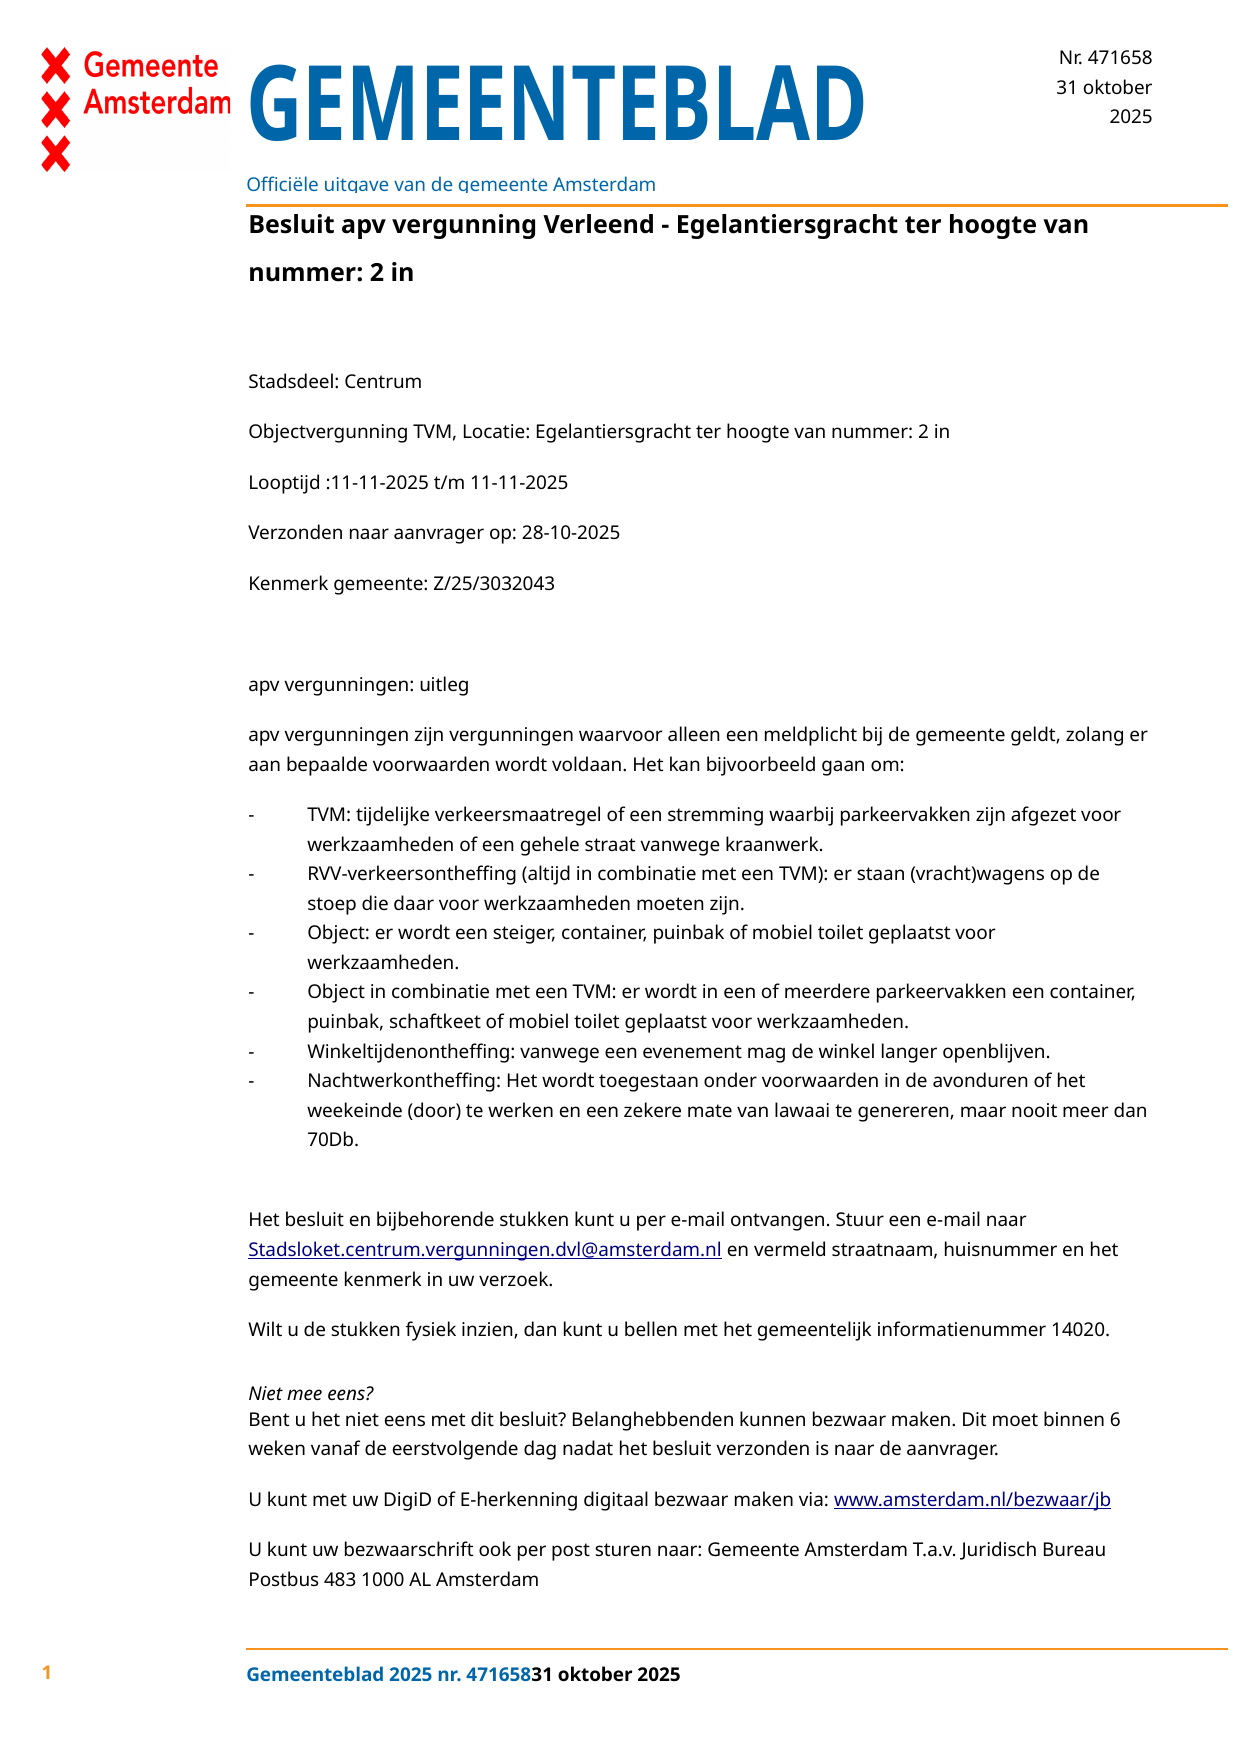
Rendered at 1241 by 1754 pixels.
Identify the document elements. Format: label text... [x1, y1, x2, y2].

list Object: er wordt een steiger, container, puinbak of mobiel toilet geplaatst voor werkzaamheden. [248, 919, 1152, 975]
list Winkeltijdenontheffing: vanwege een evenement mag de winkel langer openblijven. [248, 1038, 1152, 1064]
picture [41, 47, 231, 172]
list Nachtwerkontheffing: Het wordt toegestaan onder voorwaarden in de avonduren of het weekeinde (door) te werken en een zekere mate van lawaai te genereren, maar nooit meer dan 70Db. [248, 1067, 1152, 1152]
list RVV-verkeersontheffing (altijd in combinatie met een TVM): er staan (vracht)wagens op de stoep die daar voor werkzaamheden moeten zijn. [248, 860, 1152, 916]
text Looptijd :11-11-2025 t/m 11-11-2025 [248, 469, 1152, 495]
text apv vergunningen zijn vergunningen waarvoor alleen een meldplicht bij de gemeente geldt, zolang er aan bepaalde voorwaarden wordt voldaan. Het kan bijvoorbeeld gaan om: [248, 721, 1152, 777]
text Stadsdeel: Centrum [248, 368, 1152, 394]
text U kunt met uw DigiD of E-herkenning digitaal bezwaar maken via: www.amsterdam.nl/bezwaar/jb [248, 1486, 1152, 1512]
text U kunt uw bezwaarschrift ook per post sturen naar: Gemeente Amsterdam T.a.v. Juridisch Bureau Postbus 483 1000 AL Amsterdam [248, 1536, 1152, 1592]
text Verzonden naar aanvrager op: 28-10-2025 [248, 519, 1152, 545]
text apv vergunningen: uitleg [248, 671, 1152, 697]
text Bent u het niet eens met dit besluit? Belanghebbenden kunnen bezwaar maken. Dit moet binnen 6 weken vanaf de eerstvolgende dag nadat het besluit verzonden is naar de aanvrager. [248, 1406, 1152, 1461]
text Objectvergunning TVM, Locatie: Egelantiersgracht ter hoogte van nummer: 2 in [248, 419, 1152, 444]
text Het besluit en bijbehorende stukken kunt u per e-mail ontvangen. Stuur een e-mail naar Stadsloket.centrum.vergunningen.dvl@amsterdam.nl en vermeld straatnaam, huisnummer en het gemeente kenmerk in uw verzoek. [248, 1207, 1152, 1292]
text Niet mee eens? [248, 1380, 1152, 1406]
text Besluit apv vergunning Verleend - Egelantiersgracht ter hoogte van nummer: 2 in [248, 207, 1152, 288]
list TVM: tijdelijke verkeersmaatregel of een stremming waarbij parkeervakken zijn afgezet voor werkzaamheden of een gehele straat vanwege kraanwerk. [248, 801, 1152, 857]
list Object in combinatie met een TVM: er wordt in een of meerdere parkeervakken een container, puinbak, schaftkeet of mobiel toilet geplaatst voor werkzaamheden. [248, 979, 1152, 1034]
text Wilt u de stukken fysiek inzien, dan kunt u bellen met het gemeentelijk informatienummer 14020. [248, 1316, 1152, 1342]
text Kenmerk gemeente: Z/25/3032043 [248, 570, 1152, 596]
